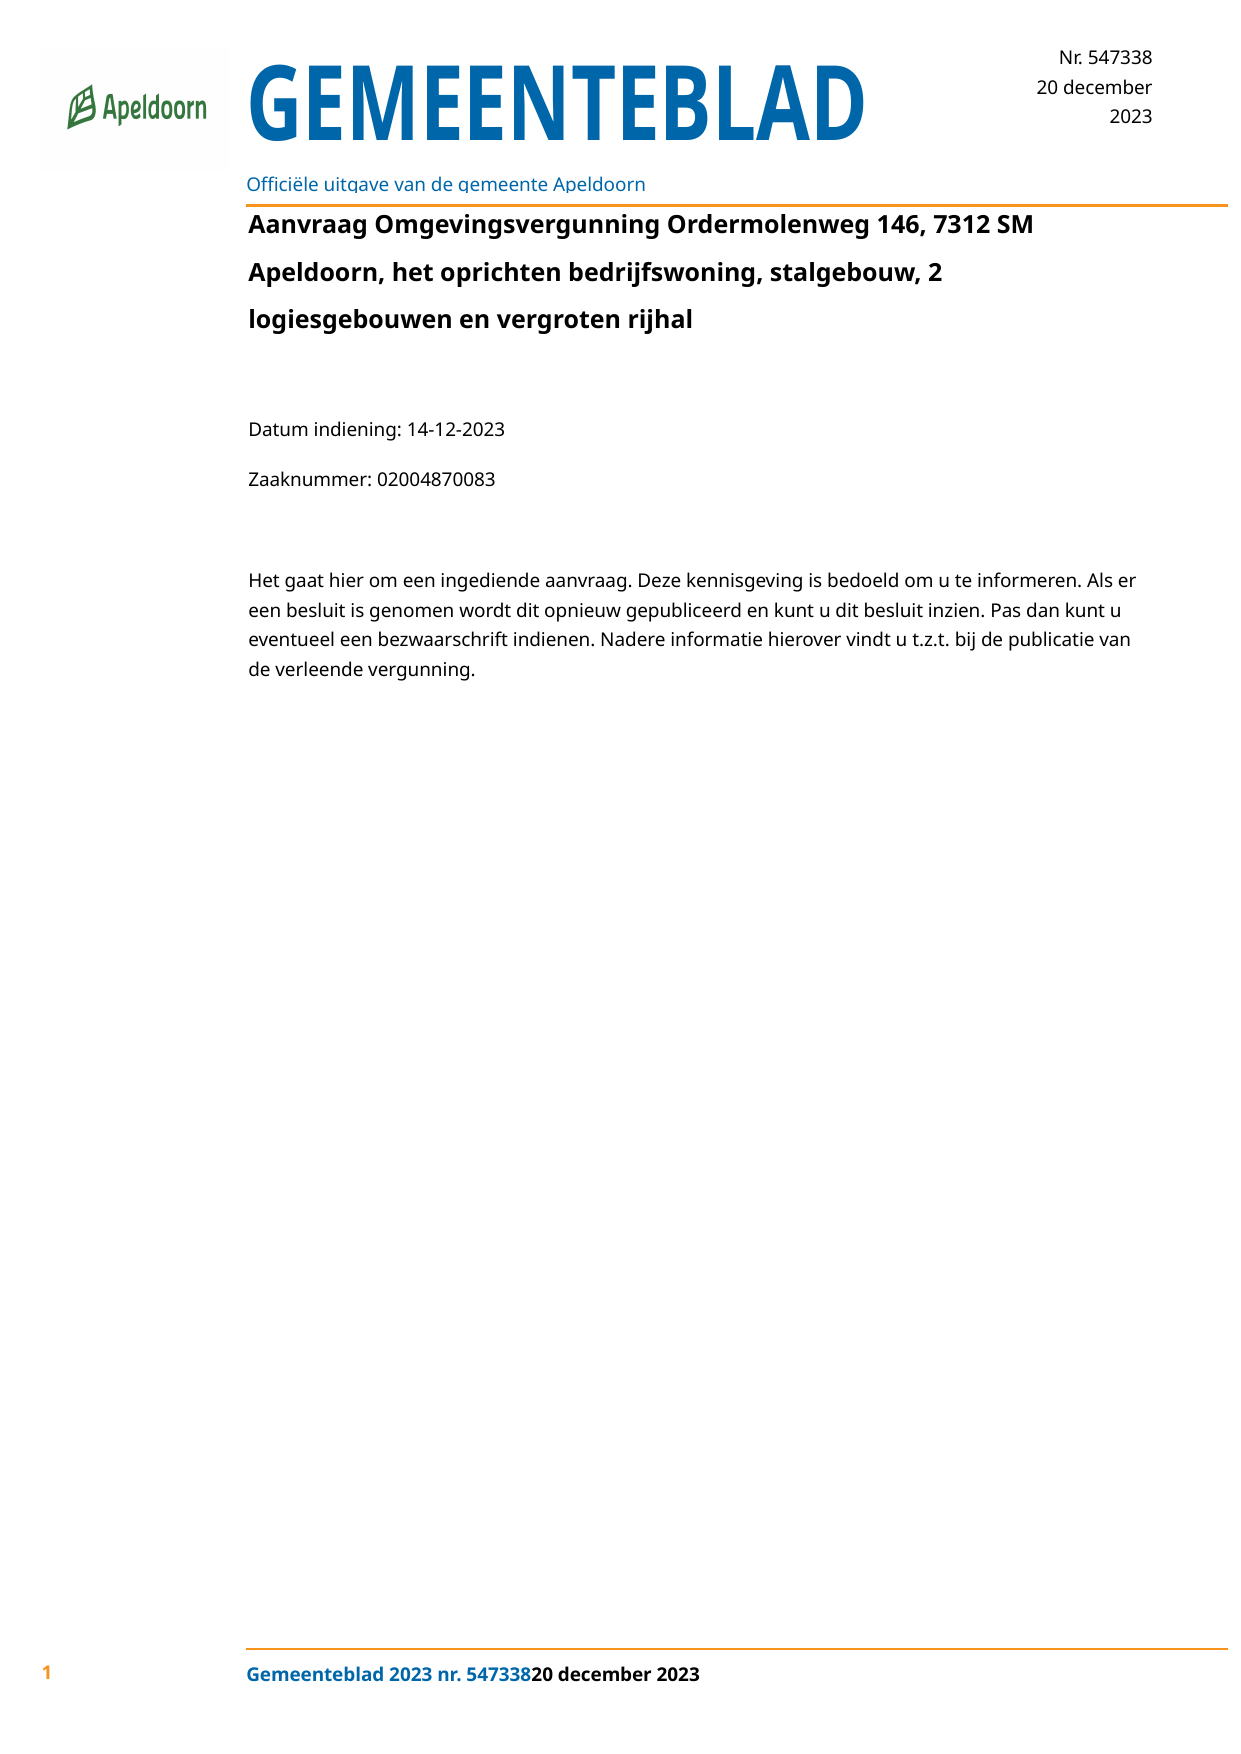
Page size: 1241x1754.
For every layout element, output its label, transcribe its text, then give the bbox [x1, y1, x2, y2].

text Zaaknummer: 02004870083 [248, 466, 1152, 492]
text Aanvraag Omgevingsvergunning Ordermolenweg 146, 7312 SM Apeldoorn, het oprichten bedrijfswoning, stalgebouw, 2 logiesgebouwen en vergroten rijhal [248, 207, 1152, 336]
picture [41, 47, 231, 172]
text Datum indiening: 14-12-2023 [248, 416, 1152, 442]
text Het gaat hier om een ingediende aanvraag. Deze kennisgeving is bedoeld om u te informeren. Als er een besluit is genomen wordt dit opnieuw gepubliceerd en kunt u dit besluit inzien. Pas dan kunt u eventueel een bezwaarschrift indienen. Nadere informatie hierover vindt u t.z.t. bij de publicatie van de verleende vergunning. [248, 567, 1152, 682]
